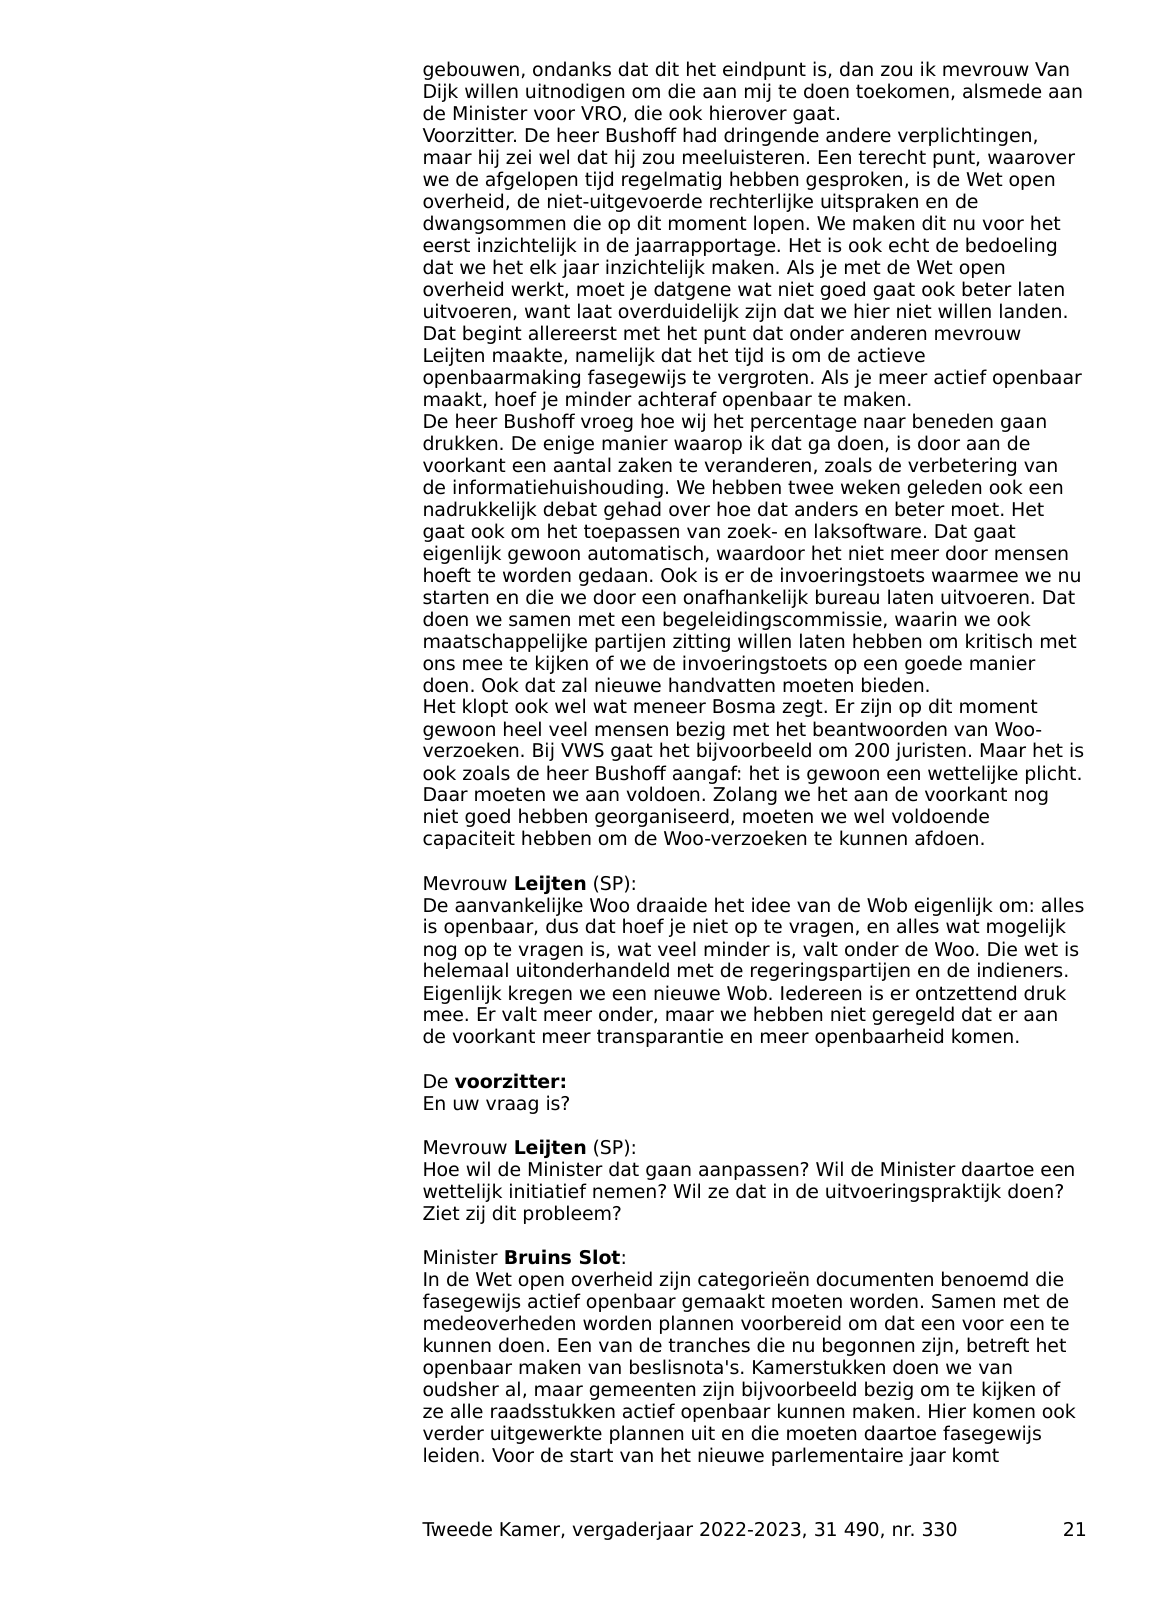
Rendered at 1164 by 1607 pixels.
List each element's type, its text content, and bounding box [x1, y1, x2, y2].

text In de Wet open overheid zijn categorieën documenten benoemd die fasegewijs actief openbaar gemaakt moeten worden. Samen met de medeoverheden worden plannen voorbereid om dat een voor een te kunnen doen. Een van de tranches die nu begonnen zijn, betreft het openbaar maken van beslisnota's. Kamerstukken doen we van oudsher al, maar gemeenten zijn bijvoorbeeld bezig om te kijken of ze alle raadsstukken actief openbaar kunnen maken. Hier komen ook verder uitgewerkte plannen uit en die moeten daartoe fasegewijs leiden. Voor de start van het nieuwe parlementaire jaar komt [422, 1269, 1087, 1467]
text Minister Bruins Slot: [422, 1247, 1087, 1269]
text De heer Bushoff vroeg hoe wij het percentage naar beneden gaan drukken. De enige manier waarop ik dat ga doen, is door aan de voorkant een aantal zaken te veranderen, zoals de verbetering van de informatiehuishouding. We hebben twee weken geleden ook een nadrukkelijk debat gehad over hoe dat anders en beter moet. Het gaat ook om het toepassen van zoek- en laksoftware. Dat gaat eigenlijk gewoon automatisch, waardoor het niet meer door mensen hoeft te worden gedaan. Ook is er de invoeringstoets waarmee we nu starten en die we door een onafhankelijk bureau laten uitvoeren. Dat doen we samen met een begeleidingscommissie, waarin we ook maatschappelijke partijen zitting willen laten hebben om kritisch met ons mee te kijken of we de invoeringstoets op een goede manier doen. Ook dat zal nieuwe handvatten moeten bieden. [422, 411, 1087, 696]
text De voorzitter: [422, 1071, 1087, 1092]
text Mevrouw Leijten (SP): [422, 1137, 1087, 1159]
text Voorzitter. De heer Bushoff had dringende andere verplichtingen, maar hij zei wel dat hij zou meeluisteren. Een terecht punt, waarover we de afgelopen tijd regelmatig hebben gesproken, is de Wet open overheid, de niet-uitgevoerde rechterlijke uitspraken en de dwangsommen die op dit moment lopen. We maken dit nu voor het eerst inzichtelijk in de jaarrapportage. Het is ook echt de bedoeling dat we het elk jaar inzichtelijk maken. Als je met de Wet open overheid werkt, moet je datgene wat niet goed gaat ook beter laten uitvoeren, want laat overduidelijk zijn dat we hier niet willen landen. Dat begint allereerst met het punt dat onder anderen mevrouw Leijten maakte, namelijk dat het tijd is om de actieve openbaarmaking fasegewijs te vergroten. Als je meer actief openbaar maakt, hoef je minder achteraf openbaar te maken. [422, 125, 1087, 411]
text Het klopt ook wel wat meneer Bosma zegt. Er zijn op dit moment gewoon heel veel mensen bezig met het beantwoorden van Woo-verzoeken. Bij VWS gaat het bijvoorbeeld om 200 juristen. Maar het is ook zoals de heer Bushoff aangaf: het is gewoon een wettelijke plicht. Daar moeten we aan voldoen. Zolang we het aan de voorkant nog niet goed hebben georganiseerd, moeten we wel voldoende capaciteit hebben om de Woo-verzoeken te kunnen afdoen. [422, 696, 1087, 850]
text gebouwen, ondanks dat dit het eindpunt is, dan zou ik mevrouw Van Dijk willen uitnodigen om die aan mij te doen toekomen, alsmede aan de Minister voor VRO, die ook hierover gaat. [422, 59, 1087, 125]
text En uw vraag is? [422, 1092, 1087, 1114]
text Mevrouw Leijten (SP): [422, 872, 1087, 894]
text De aanvankelijke Woo draaide het idee van de Wob eigenlijk om: alles is openbaar, dus dat hoef je niet op te vragen, en alles wat mogelijk nog op te vragen is, wat veel minder is, valt onder de Woo. Die wet is helemaal uitonderhandeld met de regeringspartijen en de indieners. Eigenlijk kregen we een nieuwe Wob. Iedereen is er ontzettend druk mee. Er valt meer onder, maar we hebben niet geregeld dat er aan de voorkant meer transparantie en meer openbaarheid komen. [422, 894, 1087, 1048]
text Hoe wil de Minister dat gaan aanpassen? Wil de Minister daartoe een wettelijk initiatief nemen? Wil ze dat in de uitvoeringspraktijk doen? Ziet zij dit probleem? [422, 1159, 1087, 1224]
